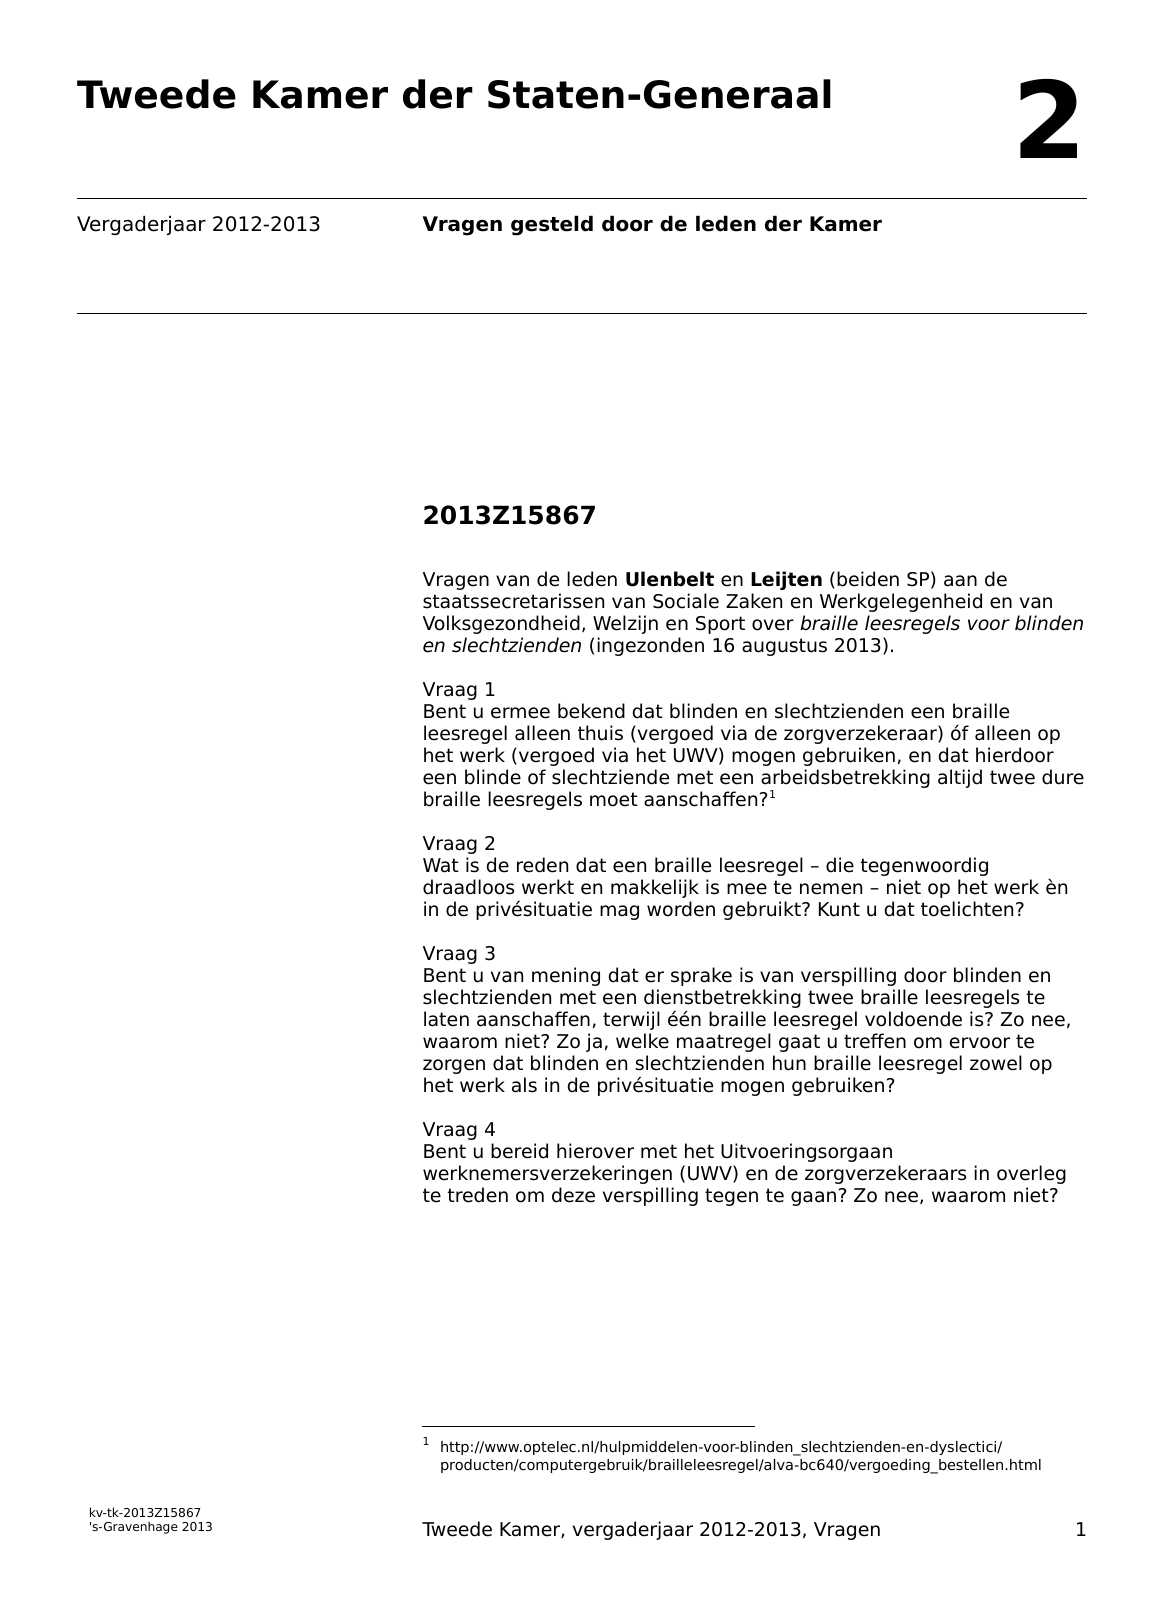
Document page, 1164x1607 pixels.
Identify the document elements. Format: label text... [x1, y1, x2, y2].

table_header Tweede Kamer der Staten-Generaal [77, 59, 886, 198]
table_header 2 [886, 59, 1087, 198]
text Bent u bereid hierover met het Uitvoeringsorgaan werknemersverzekeringen (UWV) en de zorgverzekeraars in overleg te treden om deze verspilling tegen te gaan? Zo nee, waarom niet? [422, 1141, 1087, 1207]
text Vraag 1 [422, 679, 1087, 701]
text Bent u van mening dat er sprake is van verspilling door blinden en slechtzienden met een dienstbetrekking twee braille leesregels te laten aanschaffen, terwijl één braille leesregel voldoende is? Zo nee, waarom niet? Zo ja, welke maatregel gaat u treffen om ervoor te zorgen dat blinden en slechtzienden hun braille leesregel zowel op het werk als in de privésituatie mogen gebruiken? [422, 965, 1087, 1097]
text Vraag 3 [422, 943, 1087, 965]
text Bent u ermee bekend dat blinden en slechtzienden een braille leesregel alleen thuis (vergoed via de zorgverzekeraar) óf alleen op het werk (vergoed via het UWV) mogen gebruiken, en dat hierdoor een blinde of slechtziende met een arbeidsbetrekking altijd twee dure braille leesregels moet aanschaffen? [422, 701, 1087, 811]
text 2013Z15867 [422, 501, 1087, 531]
text 's-Gravenhage 2013 [88, 1520, 323, 1534]
text kv-tk-2013Z15867 [88, 1506, 323, 1520]
text Vraag 2 [422, 833, 1087, 855]
table_cell Vergaderjaar 2012-2013 [77, 199, 422, 313]
text http://www.optelec.nl/hulpmiddelen-voor-blinden_slechtzienden-en-dyslectici/producten/computergebruik/brailleleesregel/alva-bc640/vergoeding_bestellen.html [422, 1435, 1087, 1474]
text Vragen van de leden Ulenbelt en Leijten (beiden SP) aan de staatssecretarissen van Sociale Zaken en Werkgelegenheid en van Volksgezondheid, Welzijn en Sport over braille leesregels voor blinden en slechtzienden (ingezonden 16 augustus 2013). [422, 569, 1087, 657]
table_cell Vragen gesteld door de leden der Kamer [422, 199, 1087, 313]
text Wat is de reden dat een braille leesregel – die tegenwoordig draadloos werkt en makkelijk is mee te nemen – niet op het werk èn in de privésituatie mag worden gebruikt? Kunt u dat toelichten? [422, 855, 1087, 921]
text Vraag 4 [422, 1119, 1087, 1141]
